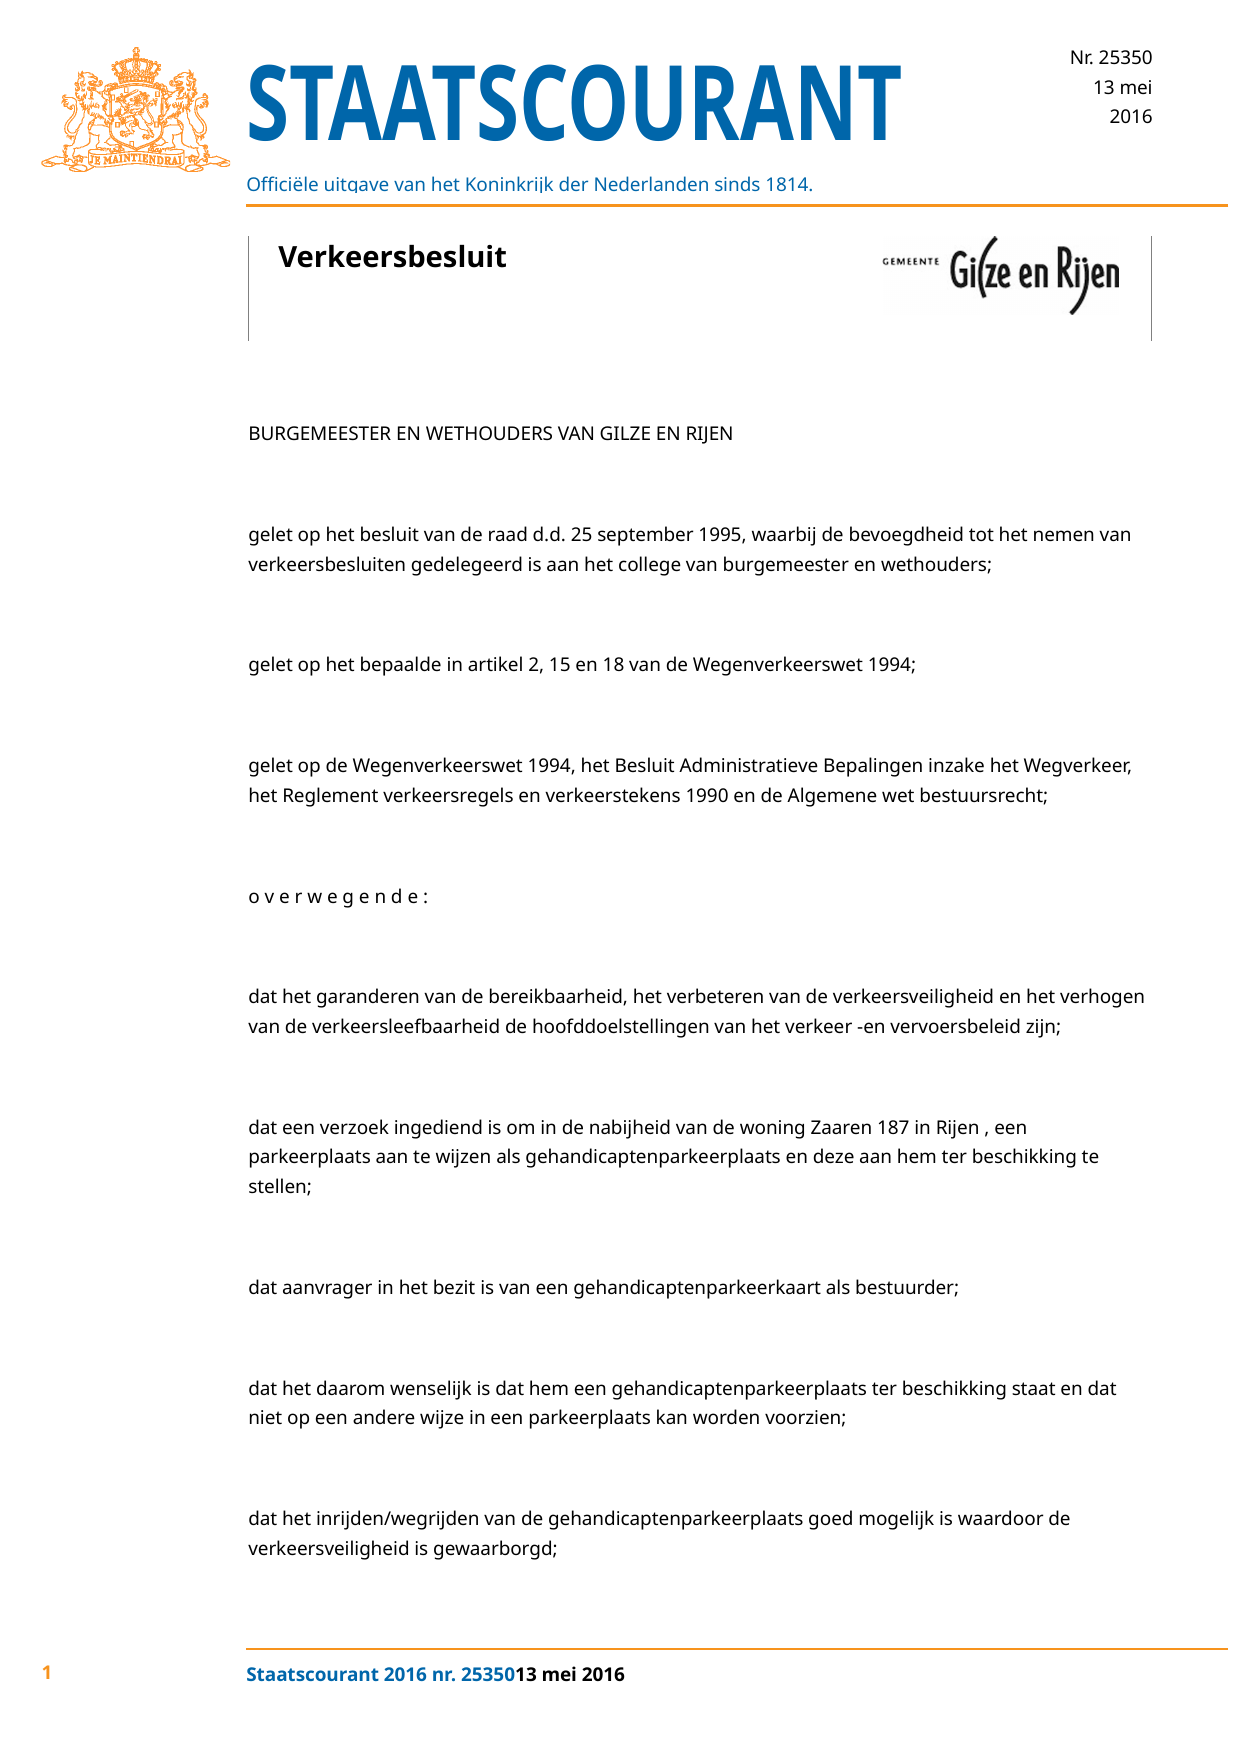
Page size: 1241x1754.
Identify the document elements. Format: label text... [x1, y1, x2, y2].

text dat het inrijden/wegrijden van de gehandicaptenparkeerplaats goed mogelijk is waardoor de verkeersveiligheid is gewaarborgd; [248, 1505, 1152, 1561]
text gelet op het besluit van de raad d.d. 25 september 1995, waarbij de bevoegdheid tot het nemen van verkeersbesluiten gedelegeerd is aan het college van burgemeester en wethouders; [248, 521, 1152, 577]
text dat het daarom wenselijk is dat hem een gehandicaptenparkeerplaats ter beschikking staat en dat niet op een andere wijze in een parkeerplaats kan worden voorzien; [248, 1375, 1152, 1430]
text dat het garanderen van de bereikbaarheid, het verbeteren van de verkeersveiligheid en het verhogen van de verkeersleefbaarheid de hoofddoelstellingen van het verkeer -en vervoersbeleid zijn; [248, 984, 1152, 1039]
text gelet op het bepaalde in artikel 2, 15 en 18 van de Wegenverkeerswet 1994; [248, 652, 1152, 677]
text o v e r w e g e n d e : [248, 883, 1152, 909]
picture [41, 47, 231, 172]
table_header Verkeersbesluit [249, 236, 850, 341]
text dat een verzoek ingediend is om in de nabijheid van de woning Zaaren 187 in Rijen , een parkeerplaats aan te wijzen als gehandicaptenparkeerplaats en deze aan hem ter beschikking te stellen; [248, 1114, 1152, 1199]
text BURGEMEESTER EN WETHOUDERS VAN GILZE EN RIJEN [248, 420, 1152, 446]
text dat aanvrager in het bezit is van een gehandicaptenparkeerkaart als bestuurder; [248, 1274, 1152, 1300]
text gelet op de Wegenverkeerswet 1994, het Besluit Administratieve Bepalingen inzake het Wegverkeer, het Reglement verkeersregels en verkeerstekens 1990 en de Algemene wet bestuursrecht; [248, 752, 1152, 808]
picture [882, 236, 1119, 315]
table_header [850, 236, 1151, 341]
